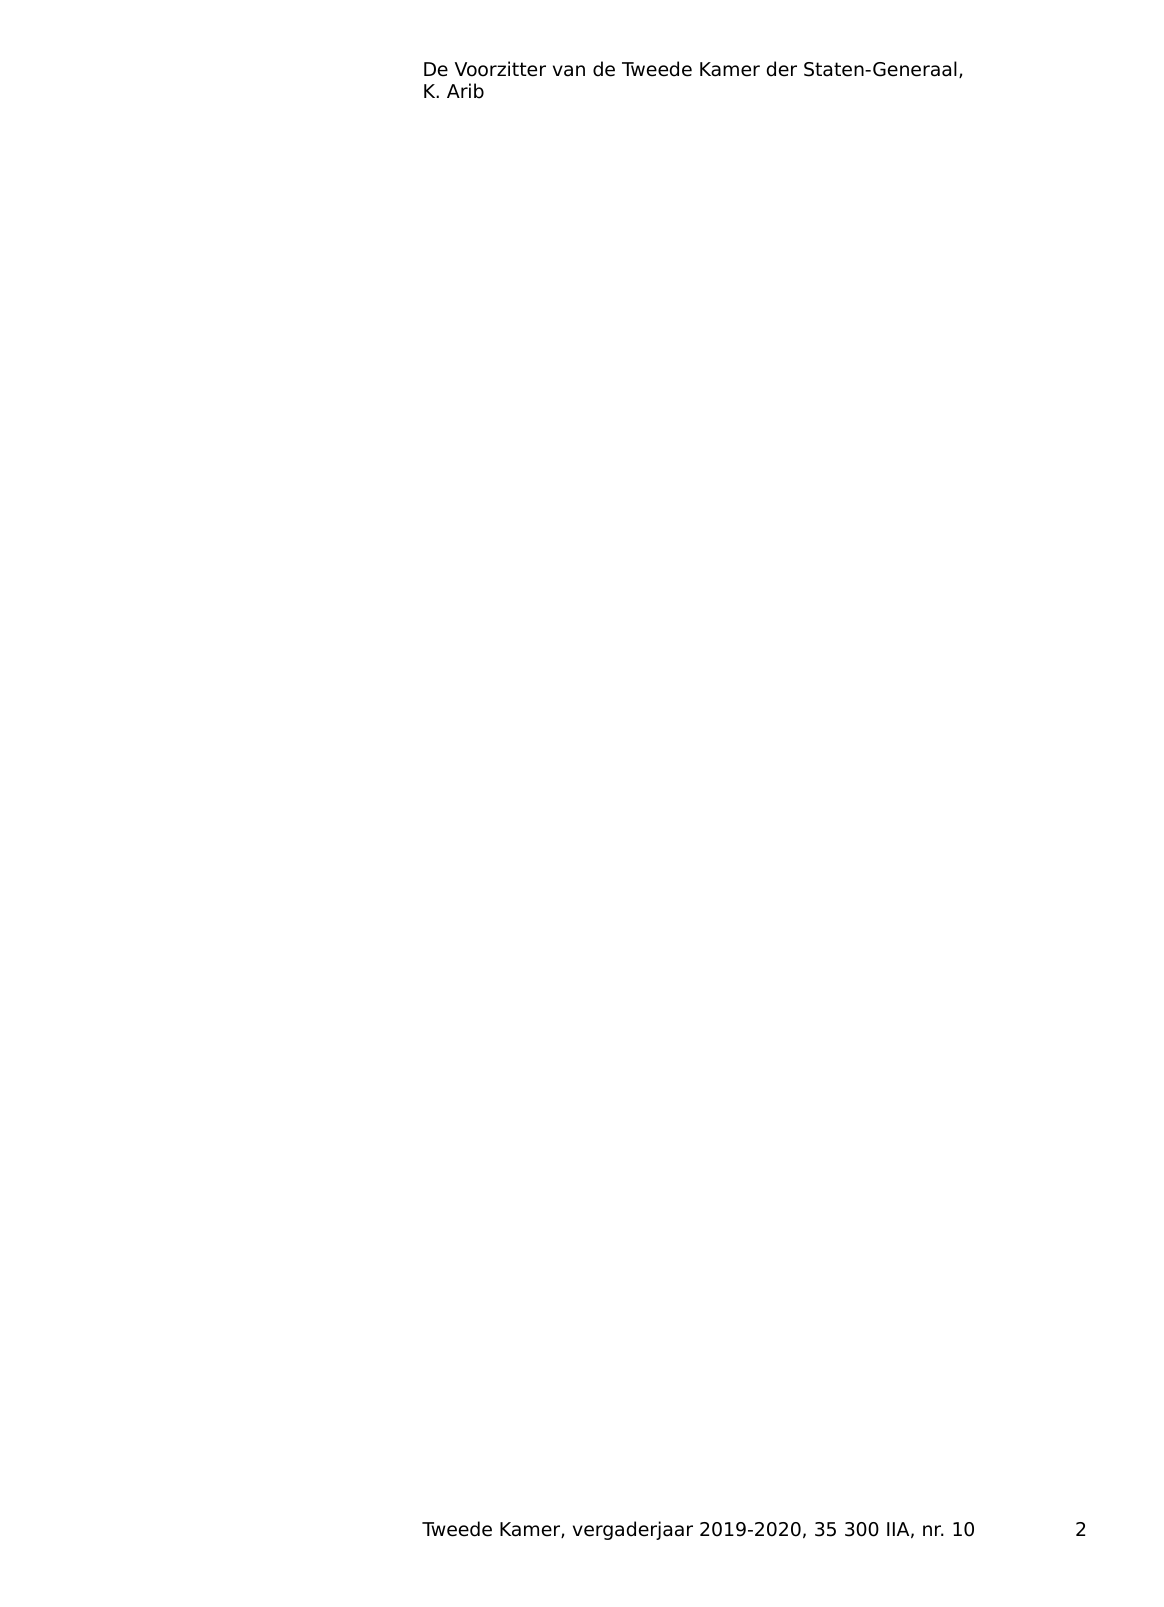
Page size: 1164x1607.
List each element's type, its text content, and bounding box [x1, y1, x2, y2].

text De Voorzitter van de Tweede Kamer der Staten-Generaal, K. Arib [422, 59, 1087, 103]
